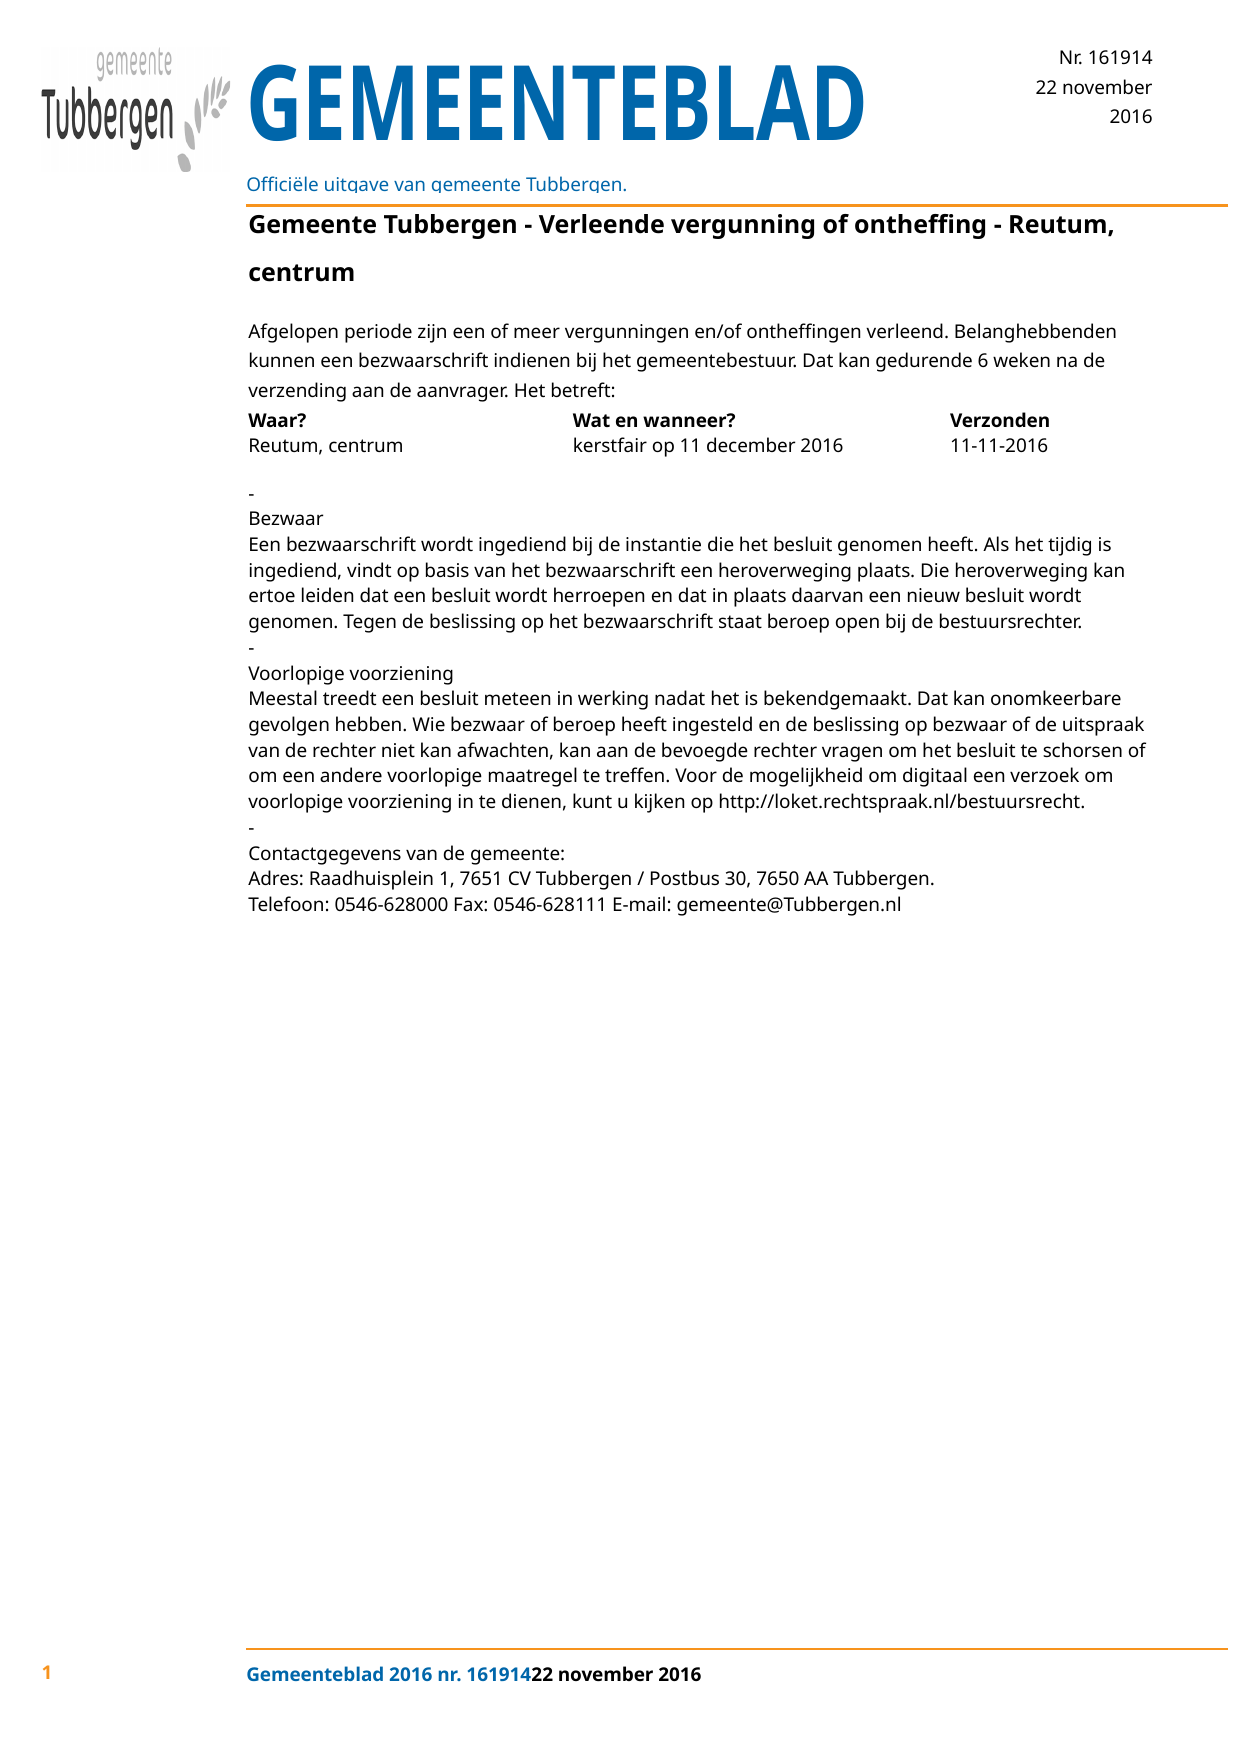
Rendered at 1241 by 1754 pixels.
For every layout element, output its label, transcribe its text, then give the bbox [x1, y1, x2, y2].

table_header Waar? [248, 407, 573, 432]
text - [248, 814, 1152, 840]
text Adres: Raadhuisplein 1, 7651 CV Tubbergen / Postbus 30, 7650 AA Tubbergen. [248, 866, 1152, 891]
text - [248, 480, 1152, 505]
text Voorlopige voorziening [248, 660, 1152, 686]
picture [41, 47, 231, 172]
text Telefoon: 0546-628000 Fax: 0546-628111 E-mail: gemeente@Tubbergen.nl [248, 891, 1152, 917]
text Een bezwaarschrift wordt ingediend bij de instantie die het besluit genomen heeft. Als het tijdig is ingediend, vindt op basis van het bezwaarschrift een heroverweging plaats. Die heroverweging kan ertoe leiden dat een besluit wordt herroepen en dat in plaats daarvan een nieuw besluit wordt genomen. Tegen de beslissing op het bezwaarschrift staat beroep open bij de bestuursrechter. [248, 531, 1152, 634]
table_cell kerstfair op 11 december 2016 [573, 433, 950, 458]
text Meestal treedt een besluit meteen in werking nadat het is bekendgemaakt. Dat kan onomkeerbare gevolgen hebben. Wie bezwaar of beroep heeft ingesteld en de beslissing op bezwaar of de uitspraak van de rechter niet kan afwachten, kan aan de bevoegde rechter vragen om het besluit te schorsen of om een andere voorlopige maatregel te treffen. Voor de mogelijkheid om digitaal een verzoek om voorlopige voorziening in te dienen, kunt u kijken op http://loket.rechtspraak.nl/bestuursrecht. [248, 686, 1152, 814]
table_cell 11-11-2016 [950, 433, 1152, 458]
table_header Verzonden [950, 407, 1152, 432]
text - [248, 634, 1152, 660]
table_header Wat en wanneer? [573, 407, 950, 432]
text Bezwaar [248, 505, 1152, 531]
text Contactgegevens van de gemeente: [248, 840, 1152, 866]
text Afgelopen periode zijn een of meer vergunningen en/of ontheffingen verleend. Belanghebbenden kunnen een bezwaarschrift indienen bij het gemeentebestuur. Dat kan gedurende 6 weken na de verzending aan de aanvrager. Het betreft: [248, 318, 1152, 403]
table_cell Reutum, centrum [248, 433, 573, 458]
text Gemeente Tubbergen - Verleende vergunning of ontheffing - Reutum, centrum [248, 207, 1152, 288]
